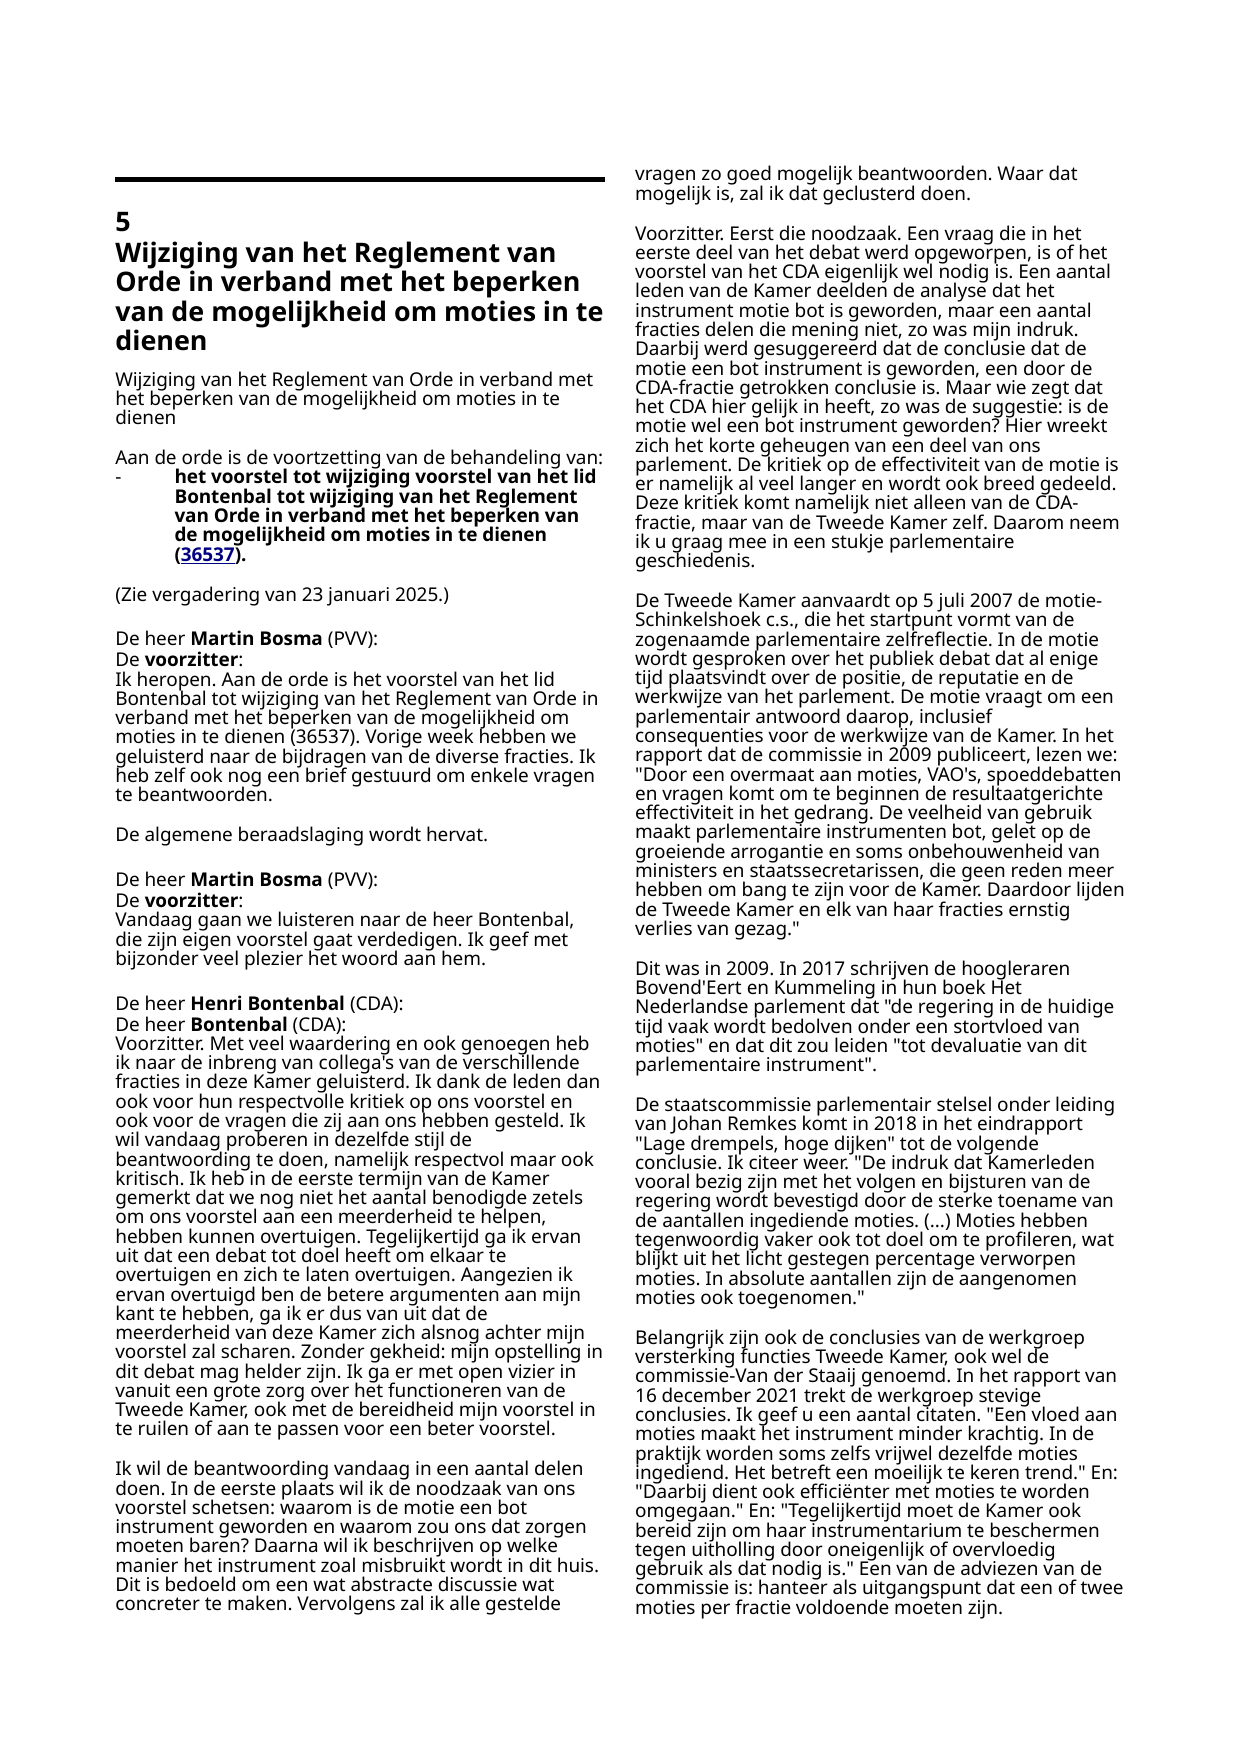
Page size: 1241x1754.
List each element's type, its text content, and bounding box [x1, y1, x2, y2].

text De heer Martin Bosma (PVV): [115, 866, 605, 892]
text 5 [115, 203, 605, 239]
list het voorstel tot wijziging voorstel van het lid Bontenbal tot wijziging van het Reglement van Orde in verband met het beperken van de mogelijkheid om moties in te dienen (36537). [115, 468, 605, 565]
text Voorzitter. Met veel waardering en ook genoegen heb ik naar de inbreng van collega's van de verschillende fracties in deze Kamer geluisterd. Ik dank de leden dan ook voor hun respectvolle kritiek op ons voorstel en ook voor de vragen die zij aan ons hebben gesteld. Ik wil vandaag proberen in dezelfde stijl de beantwoording te doen, namelijk respectvol maar ook kritisch. Ik heb in de eerste termijn van de Kamer gemerkt dat we nog niet het aantal benodigde zetels om ons voorstel aan een meerderheid te helpen, hebben kunnen overtuigen. Tegelijkertijd ga ik ervan uit dat een debat tot doel heeft om elkaar te overtuigen en zich te laten overtuigen. Aangezien ik ervan overtuigd ben de betere argumenten aan mijn kant te hebben, ga ik er dus van uit dat de meerderheid van deze Kamer zich alsnog achter mijn voorstel zal scharen. Zonder gekheid: mijn opstelling in dit debat mag helder zijn. Ik ga er met open vizier in vanuit een grote zorg over het functioneren van de Tweede Kamer, ook met de bereidheid mijn voorstel in te ruilen of aan te passen voor een beter voorstel. [115, 1035, 605, 1440]
text De heer Martin Bosma (PVV): [115, 626, 605, 651]
text De staatscommissie parlementair stelsel onder leiding van Johan Remkes komt in 2018 in het eindrapport "Lage drempels, hoge dijken" tot de volgende conclusie. Ik citeer weer. "De indruk dat Kamerleden vooral bezig zijn met het volgen en bijsturen van de regering wordt bevestigd door de sterke toename van de aantallen ingediende moties. (...) Moties hebben tegenwoordig vaker ook tot doel om te profileren, wat blijkt uit het licht gestegen percentage verworpen moties. In absolute aantallen zijn de aangenomen moties ook toegenomen." [635, 1096, 1125, 1308]
text De heer Henri Bontenbal (CDA): [115, 990, 605, 1016]
text Aan de orde is de voortzetting van de behandeling van: [115, 449, 605, 468]
text De Tweede Kamer aanvaardt op 5 juli 2007 de motie-Schinkelshoek c.s., die het startpunt vormt van de zogenaamde parlementaire zelfreflectie. In de motie wordt gesproken over het publiek debat dat al enige tijd plaatsvindt over de positie, de reputatie en de werkwijze van het parlement. De motie vraagt om een parlementair antwoord daarop, inclusief consequenties voor de werkwijze van de Kamer. In het rapport dat de commissie in 2009 publiceert, lezen we: "Door een overmaat aan moties, VAO's, spoeddebatten en vragen komt om te beginnen de resultaatgerichte effectiviteit in het gedrang. De veelheid van gebruik maakt parlementaire instrumenten bot, gelet op de groeiende arrogantie en soms onbehouwenheid van ministers en staatssecretarissen, die geen reden meer hebben om bang te zijn voor de Kamer. Daardoor lijden de Tweede Kamer en elk van haar fracties ernstig verlies van gezag." [635, 592, 1125, 939]
text (Zie vergadering van 23 januari 2025.) [115, 586, 605, 605]
text Wijziging van het Reglement van Orde in verband met het beperken van de mogelijkheid om moties in te dienen [115, 239, 605, 371]
text Wijziging van het Reglement van Orde in verband met het beperken van de mogelijkheid om moties in te dienen [115, 371, 605, 428]
text De voorzitter: [115, 892, 605, 911]
text Belangrijk zijn ook de conclusies van de werkgroep versterking functies Tweede Kamer, ook wel de commissie-Van der Staaij genoemd. In het rapport van 16 december 2021 trekt de werkgroep stevige conclusies. Ik geef u een aantal citaten. "Een vloed aan moties maakt het instrument minder krachtig. In de praktijk worden soms zelfs vrijwel dezelfde moties ingediend. Het betreft een moeilijk te keren trend." En: "Daarbij dient ook efficiënter met moties te worden omgegaan." En: "Tegelijkertijd moet de Kamer ook bereid zijn om haar instrumentarium te beschermen tegen uitholling door oneigenlijk of overvloedig gebruik als dat nodig is." Een van de adviezen van de commissie is: hanteer als uitgangspunt dat een of twee moties per fractie voldoende moeten zijn. [635, 1329, 1125, 1618]
text Ik wil de beantwoording vandaag in een aantal delen doen. In de eerste plaats wil ik de noodzaak van ons voorstel schetsen: waarom is de motie een bot instrument geworden en waarom zou ons dat zorgen moeten baren? Daarna wil ik beschrijven op welke manier het instrument zoal misbruikt wordt in dit huis. Dit is bedoeld om een wat abstracte discussie wat concreter te maken. Vervolgens zal ik alle gestelde [115, 1460, 605, 1614]
text Voorzitter. Eerst die noodzaak. Een vraag die in het eerste deel van het debat werd opgeworpen, is of het voorstel van het CDA eigenlijk wel nodig is. Een aantal leden van de Kamer deelden de analyse dat het instrument motie bot is geworden, maar een aantal fracties delen die mening niet, zo was mijn indruk. Daarbij werd gesuggereerd dat de conclusie dat de motie een bot instrument is geworden, een door de CDA-fractie getrokken conclusie is. Maar wie zegt dat het CDA hier gelijk in heeft, zo was de suggestie: is de motie wel een bot instrument geworden? Hier wreekt zich het korte geheugen van een deel van ons parlement. De kritiek op de effectiviteit van de motie is er namelijk al veel langer en wordt ook breed gedeeld. Deze kritiek komt namelijk niet alleen van de CDA-fractie, maar van de Tweede Kamer zelf. Daarom neem ik u graag mee in een stukje parlementaire geschiedenis. [635, 224, 1125, 571]
text vragen zo goed mogelijk beantwoorden. Waar dat mogelijk is, zal ik dat geclusterd doen. [635, 165, 1125, 204]
text Ik heropen. Aan de orde is het voorstel van het lid Bontenbal tot wijziging van het Reglement van Orde in verband met het beperken van de mogelijkheid om moties in te dienen (36537). Vorige week hebben we geluisterd naar de bijdragen van de diverse fracties. Ik heb zelf ook nog een brief gestuurd om enkele vragen te beantwoorden. [115, 671, 605, 806]
text Dit was in 2009. In 2017 schrijven de hoogleraren Bovend'Eert en Kummeling in hun boek Het Nederlandse parlement dat "de regering in de huidige tijd vaak wordt bedolven onder een stortvloed van moties" en dat dit zou leiden "tot devaluatie van dit parlementaire instrument". [635, 960, 1125, 1075]
text De heer Bontenbal (CDA): [115, 1016, 605, 1035]
text De voorzitter: [115, 651, 605, 671]
text De algemene beraadslaging wordt hervat. [115, 826, 605, 846]
text Vandaag gaan we luisteren naar de heer Bontenbal, die zijn eigen voorstel gaat verdedigen. Ik geef met bijzonder veel plezier het woord aan hem. [115, 911, 605, 969]
